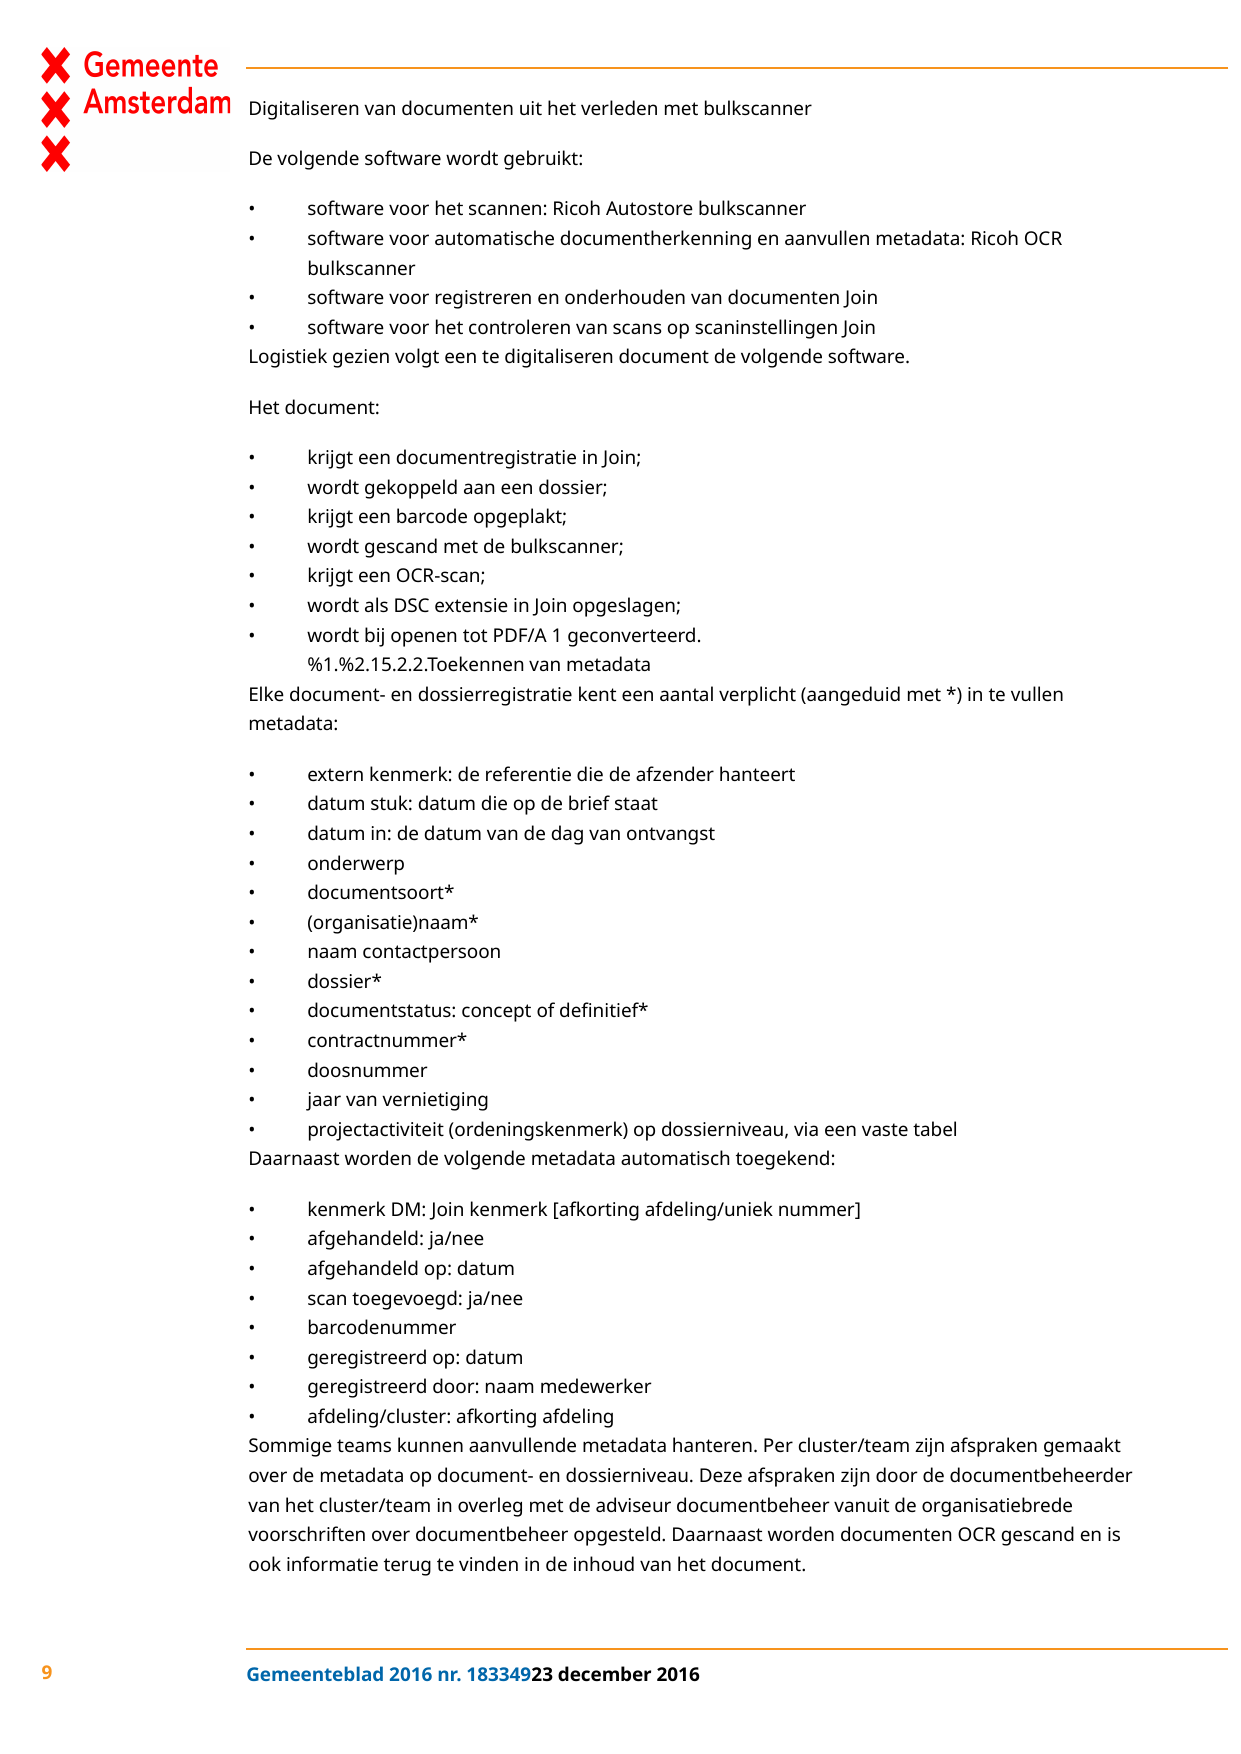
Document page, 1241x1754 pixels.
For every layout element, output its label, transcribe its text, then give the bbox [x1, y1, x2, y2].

list jaar van vernietiging [248, 1086, 1152, 1112]
list (organisatie)naam* [248, 909, 1152, 935]
list afdeling/cluster: afkorting afdeling [248, 1403, 1152, 1429]
list krijgt een documentregistratie in Join; [248, 444, 1152, 470]
list software voor het scannen: Ricoh Autostore bulkscanner [248, 196, 1152, 221]
list naam contactpersoon [248, 938, 1152, 964]
list kenmerk DM: Join kenmerk [afkorting afdeling/uniek nummer] [248, 1196, 1152, 1222]
list contractnummer* [248, 1027, 1152, 1053]
list afgehandeld op: datum [248, 1255, 1152, 1281]
text Het document: [248, 394, 1152, 420]
text De volgende software wordt gebruikt: [248, 145, 1152, 171]
list wordt gekoppeld aan een dossier; [248, 474, 1152, 500]
text Sommige teams kunnen aanvullende metadata hanteren. Per cluster/team zijn afspraken gemaakt over de metadata op document- en dossierniveau. Deze afspraken zijn door de documentbeheerder van het cluster/team in overleg met de adviseur documentbeheer vanuit de organisatiebrede voorschriften over documentbeheer opgesteld. Daarnaast worden documenten OCR gescand en is ook informatie terug te vinden in de inhoud van het document. [248, 1433, 1152, 1577]
list projectactiviteit (ordeningskenmerk) op dossierniveau, via een vaste tabel [248, 1116, 1152, 1142]
list software voor automatische documentherkenning en aanvullen metadata: Ricoh OCR bulkscanner [248, 225, 1152, 281]
list doosnummer [248, 1057, 1152, 1083]
list datum in: de datum van de dag van ontvangst [248, 820, 1152, 846]
text Daarnaast worden de volgende metadata automatisch toegekend: [248, 1146, 1152, 1171]
list barcodenummer [248, 1314, 1152, 1340]
list geregistreerd door: naam medewerker [248, 1373, 1152, 1399]
text Digitaliseren van documenten uit het verleden met bulkscanner [248, 95, 1152, 121]
list datum stuk: datum die op de brief staat [248, 791, 1152, 816]
list software voor het controleren van scans op scaninstellingen Join [248, 314, 1152, 340]
list wordt als DSC extensie in Join opgeslagen; [248, 592, 1152, 618]
list wordt bij openen tot PDF/A 1 geconverteerd. [248, 622, 1152, 648]
text Logistiek gezien volgt een te digitaliseren document de volgende software. [248, 343, 1152, 369]
picture [41, 47, 231, 172]
list documentstatus: concept of definitief* [248, 998, 1152, 1023]
list geregistreerd op: datum [248, 1344, 1152, 1370]
list afgehandeld: ja/nee [248, 1226, 1152, 1251]
list %1.%2.15.2.2.Toekennen van metadata [248, 651, 1152, 677]
list wordt gescand met de bulkscanner; [248, 533, 1152, 559]
text Elke document- en dossierregistratie kent een aantal verplicht (aangeduid met *) in te vullen metadata: [248, 681, 1152, 736]
list documentsoort* [248, 879, 1152, 905]
list extern kenmerk: de referentie die de afzender hanteert [248, 761, 1152, 787]
list software voor registreren en onderhouden van documenten Join [248, 284, 1152, 310]
list scan toegevoegd: ja/nee [248, 1285, 1152, 1311]
list onderwerp [248, 850, 1152, 876]
list dossier* [248, 968, 1152, 994]
list krijgt een barcode opgeplakt; [248, 503, 1152, 529]
list krijgt een OCR-scan; [248, 563, 1152, 588]
